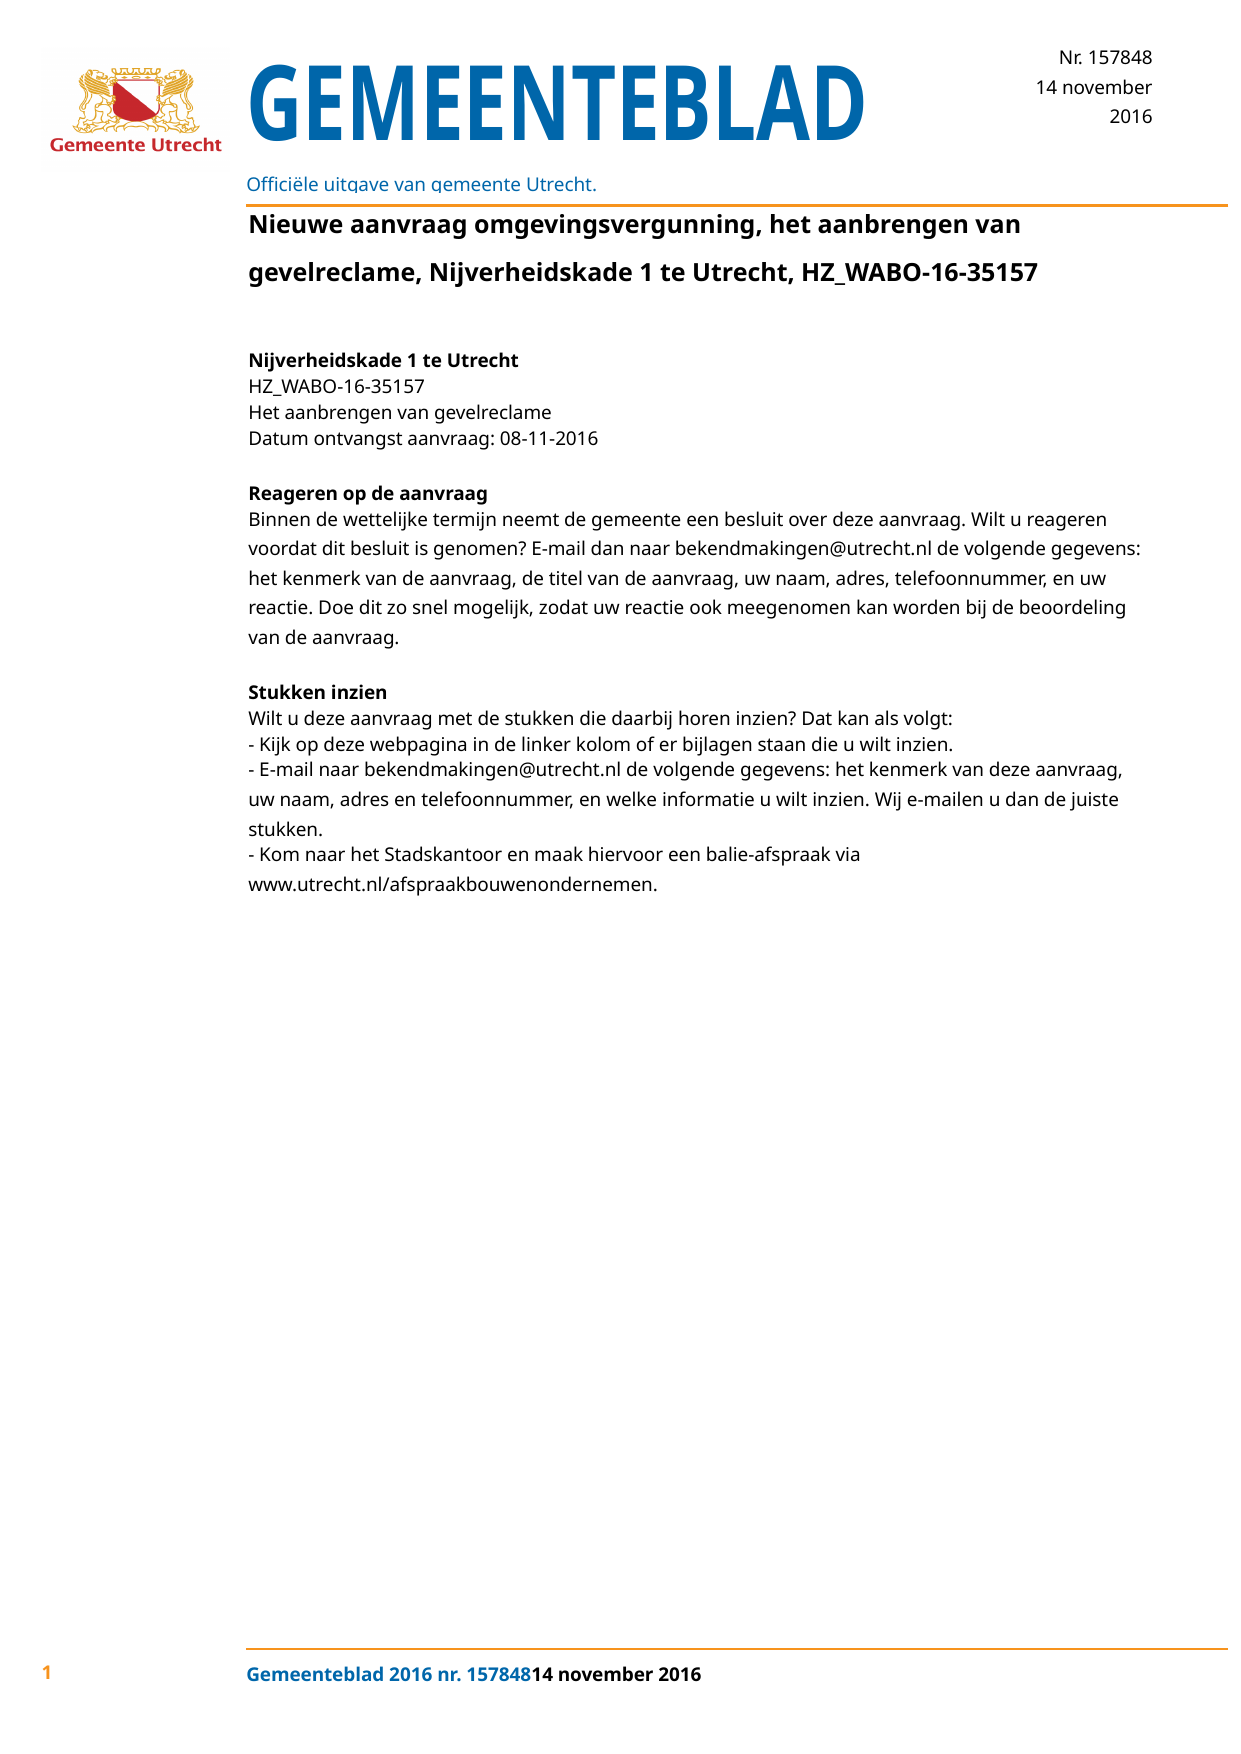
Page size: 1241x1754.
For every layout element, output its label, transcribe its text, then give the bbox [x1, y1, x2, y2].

table_cell - E-mail naar bekendmakingen@utrecht.nl de volgende gegevens: het kenmerk van deze aanvraag, uw naam, adres en telefoonnummer, en welke informatie u wilt inzien. Wij e-mailen u dan de juiste stukken. [248, 757, 1152, 842]
table_cell Het aanbrengen van gevelreclame [248, 399, 1152, 425]
table_cell Datum ontvangst aanvraag: 08-11-2016 [248, 425, 1152, 480]
table_header Nijverheidskade 1 te Utrecht [248, 348, 1152, 373]
table_cell - Kijk op deze webpagina in de linker kolom of er bijlagen staan die u wilt inzien. [248, 731, 1152, 757]
table_cell - Kom naar het Stadskantoor en maak hiervoor een balie-afspraak via www.utrecht.nl/afspraakbouwenondernemen. [248, 842, 1152, 897]
table_cell Reageren op de aanvraag [248, 480, 1152, 506]
table_cell Wilt u deze aanvraag met de stukken die daarbij horen inzien? Dat kan als volgt: [248, 705, 1152, 731]
picture [41, 47, 231, 172]
text Nieuwe aanvraag omgevingsvergunning, het aanbrengen van gevelreclame, Nijverheidskade 1 te Utrecht, HZ_WABO-16-35157 [248, 207, 1152, 288]
table_cell Binnen de wettelijke termijn neemt de gemeente een besluit over deze aanvraag. Wilt u reageren voordat dit besluit is genomen? E-mail dan naar bekendmakingen@utrecht.nl de volgende gegevens: het kenmerk van de aanvraag, de titel van de aanvraag, uw naam, adres, telefoonnummer, en uw reactie. Doe dit zo snel mogelijk, zodat uw reactie ook meegenomen kan worden bij de beoordeling van de aanvraag. [248, 506, 1152, 679]
table_cell Stukken inzien [248, 680, 1152, 705]
table_cell HZ_WABO-16-35157 [248, 373, 1152, 399]
